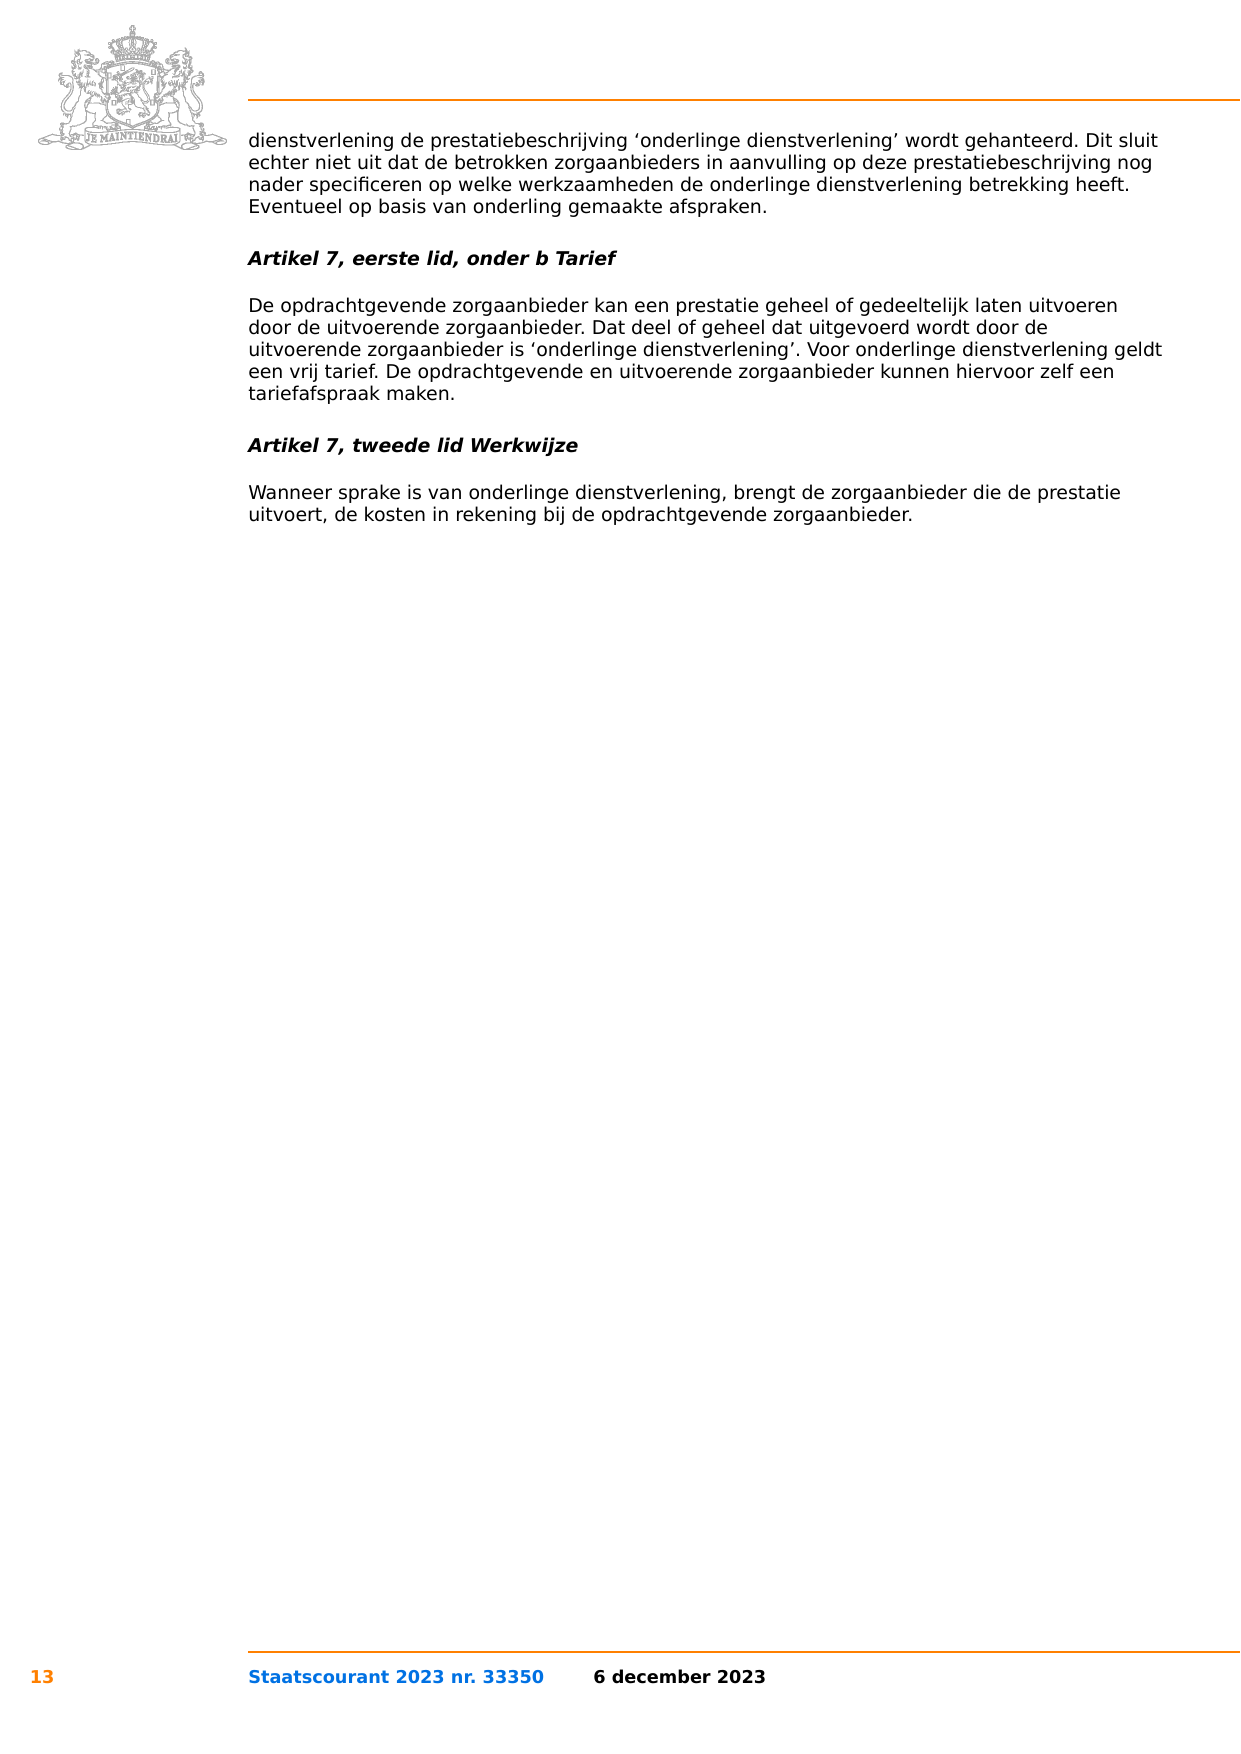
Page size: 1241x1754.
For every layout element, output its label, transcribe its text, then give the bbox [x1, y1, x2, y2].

text De opdrachtgevende zorgaanbieder kan een prestatie geheel of gedeeltelijk laten uitvoeren door de uitvoerende zorgaanbieder. Dat deel of geheel dat uitgevoerd wordt door de uitvoerende zorgaanbieder is ‘onderlinge dienstverlening’. Voor onderlinge dienstverlening geldt een vrij tarief. De opdrachtgevende en uitvoerende zorgaanbieder kunnen hiervoor zelf een tariefafspraak maken. [248, 295, 1163, 405]
text dienstverlening de prestatiebeschrijving ‘onderlinge dienstverlening’ wordt gehanteerd. Dit sluit echter niet uit dat de betrokken zorgaanbieders in aanvulling op deze prestatiebeschrijving nog nader specificeren op welke werkzaamheden de onderlinge dienstverlening betrekking heeft. Eventueel op basis van onderling gemaakte afspraken. [248, 130, 1163, 218]
picture [38, 25, 227, 150]
text Wanneer sprake is van onderlinge dienstverlening, brengt de zorgaanbieder die de prestatie uitvoert, de kosten in rekening bij de opdrachtgevende zorgaanbieder. [248, 482, 1163, 526]
subtitle Artikel 7, eerste lid, onder b Tarief [248, 248, 1163, 270]
subtitle Artikel 7, tweede lid Werkwijze [248, 435, 1163, 457]
